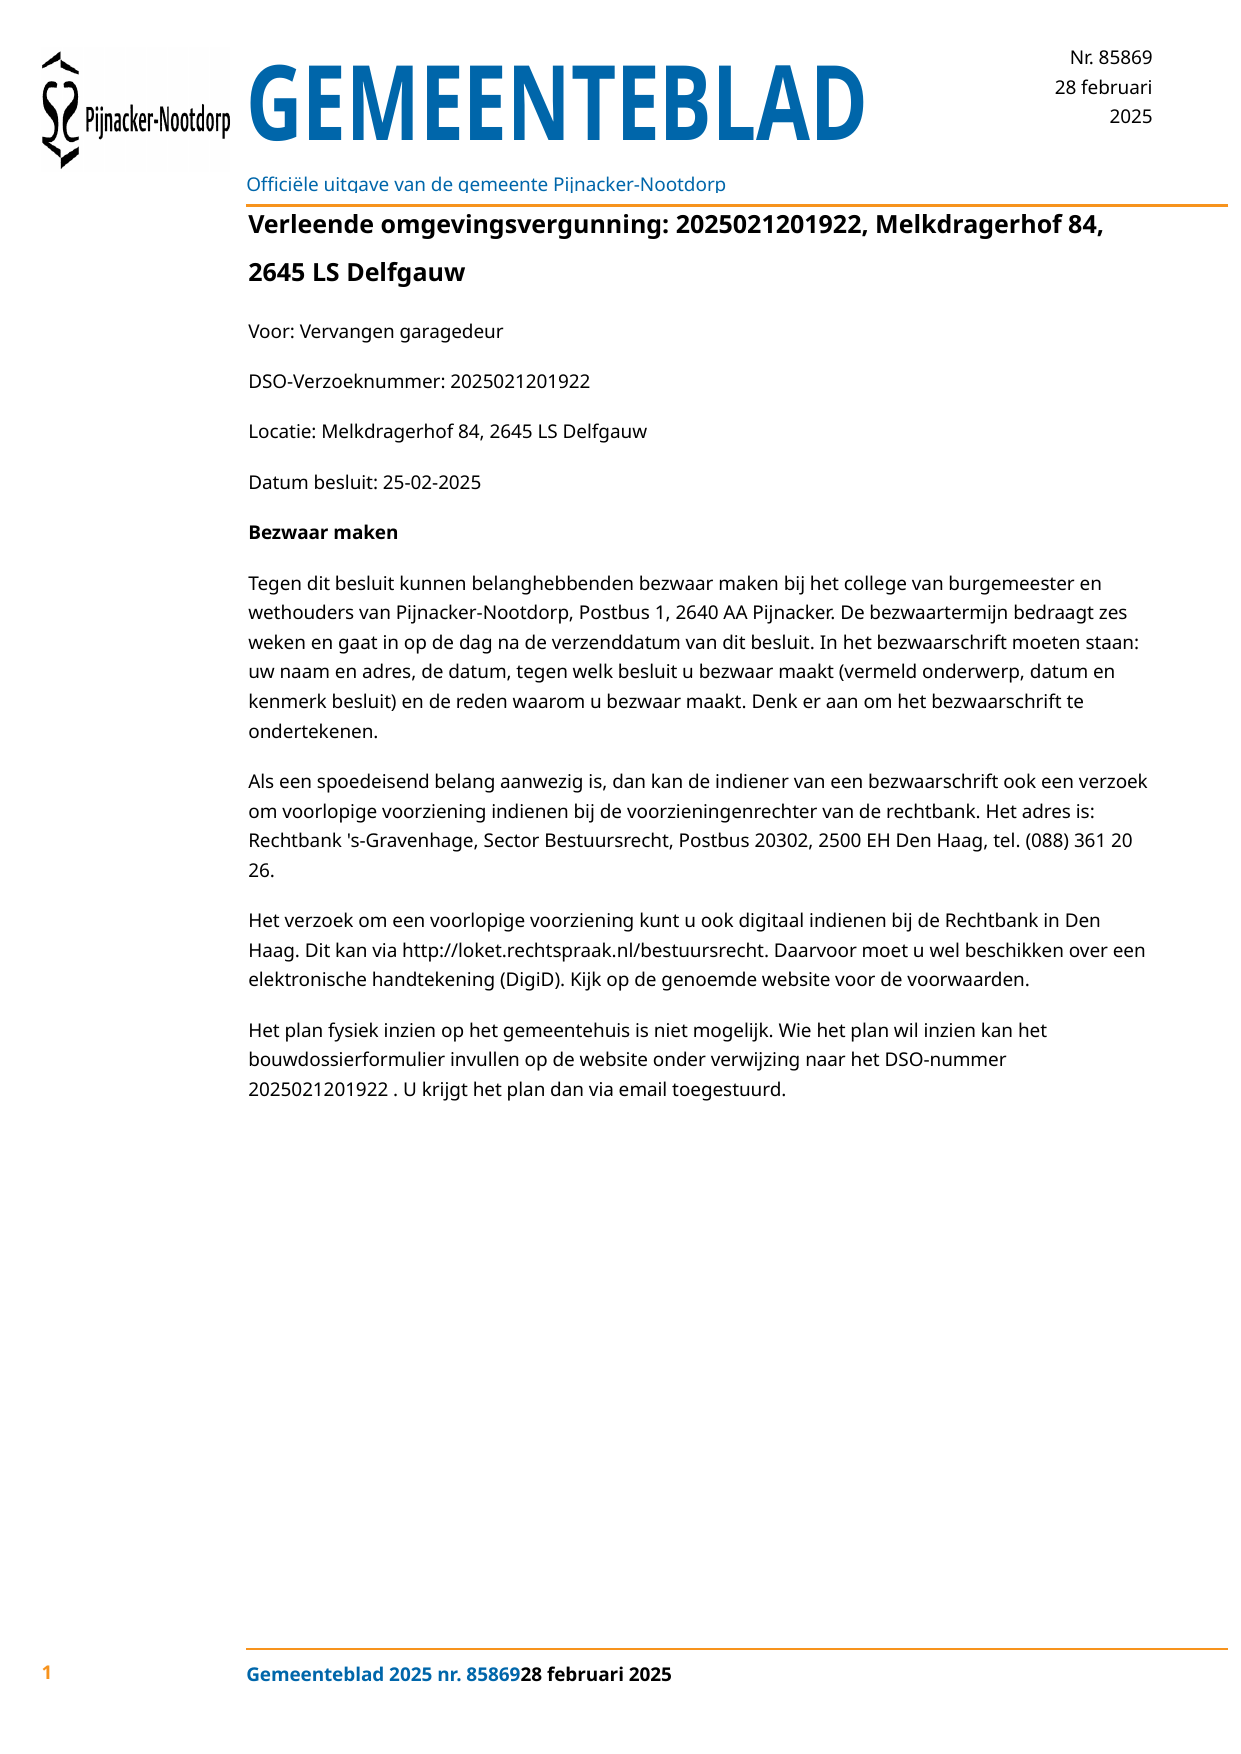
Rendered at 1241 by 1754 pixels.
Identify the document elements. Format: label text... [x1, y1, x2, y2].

text Locatie: Melkdragerhof 84, 2645 LS Delfgauw [248, 419, 1152, 444]
text Datum besluit: 25-02-2025 [248, 469, 1152, 495]
text Verleende omgevingsvergunning: 2025021201922, Melkdragerhof 84, 2645 LS Delfgauw [248, 207, 1152, 288]
text Het verzoek om een voorlopige voorziening kunt u ook digitaal indienen bij de Rechtbank in Den Haag. Dit kan via http://loket.rechtspraak.nl/bestuursrecht. Daarvoor moet u wel beschikken over een elektronische handtekening (DigiD). Kijk op de genoemde website voor de voorwaarden. [248, 907, 1152, 992]
text Voor: Vervangen garagedeur [248, 318, 1152, 344]
text Tegen dit besluit kunnen belanghebbenden bezwaar maken bij het college van burgemeester en wethouders van Pijnacker-Nootdorp, Postbus 1, 2640 AA Pijnacker. De bezwaartermijn bedraagt zes weken en gaat in op de dag na de verzenddatum van dit besluit. In het bezwaarschrift moeten staan: uw naam en adres, de datum, tegen welk besluit u bezwaar maakt (vermeld onderwerp, datum en kenmerk besluit) en de reden waarom u bezwaar maakt. Denk er aan om het bezwaarschrift te ondertekenen. [248, 570, 1152, 744]
text Als een spoedeisend belang aanwezig is, dan kan de indiener van een bezwaarschrift ook een verzoek om voorlopige voorziening indienen bij de voorzieningenrechter van de rechtbank. Het adres is: Rechtbank 's-Gravenhage, Sector Bestuursrecht, Postbus 20302, 2500 EH Den Haag, tel. (088) 361 20 26. [248, 768, 1152, 883]
text Bezwaar maken [248, 519, 1152, 545]
text Het plan fysiek inzien op het gemeentehuis is niet mogelijk. Wie het plan wil inzien kan het bouwdossierformulier invullen op de website onder verwijzing naar het DSO-nummer 2025021201922 . U krijgt het plan dan via email toegestuurd. [248, 1017, 1152, 1102]
picture [41, 47, 231, 172]
text DSO-Verzoeknummer: 2025021201922 [248, 368, 1152, 394]
